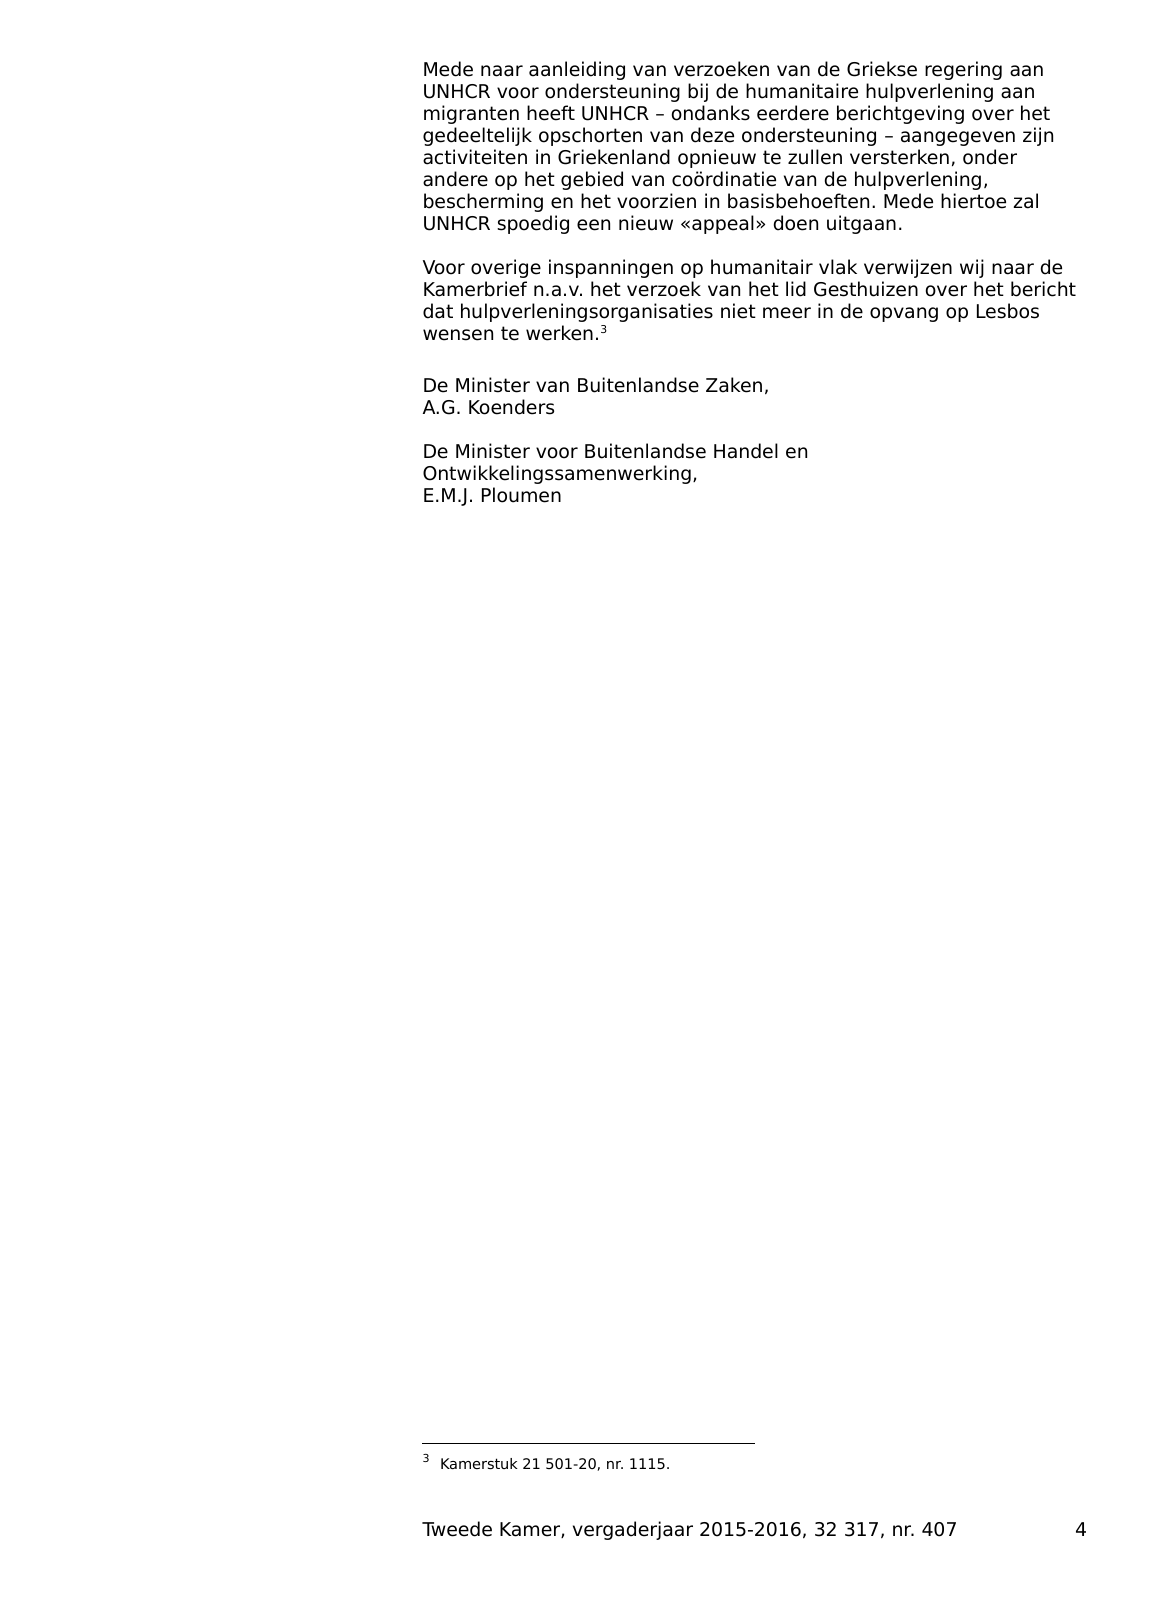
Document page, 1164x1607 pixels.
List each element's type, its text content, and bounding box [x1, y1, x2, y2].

text Voor overige inspanningen op humanitair vlak verwijzen wij naar de Kamerbrief n.a.v. het verzoek van het lid Gesthuizen over het bericht dat hulpverleningsorganisaties niet meer in de opvang op Lesbos wensen te werken. [422, 257, 1087, 345]
text Kamerstuk 21 501-20, nr. 1115. [422, 1452, 1087, 1474]
text Mede naar aanleiding van verzoeken van de Griekse regering aan UNHCR voor ondersteuning bij de humanitaire hulpverlening aan migranten heeft UNHCR – ondanks eerdere berichtgeving over het gedeeltelijk opschorten van deze ondersteuning – aangegeven zijn activiteiten in Griekenland opnieuw te zullen versterken, onder andere op het gebied van coördinatie van de hulpverlening, bescherming en het voorzien in basisbehoeften. Mede hiertoe zal UNHCR spoedig een nieuw «appeal» doen uitgaan. [422, 59, 1087, 235]
text De Minister voor Buitenlandse Handel en Ontwikkelingssamenwerking, E.M.J. Ploumen [422, 441, 1087, 507]
text De Minister van Buitenlandse Zaken, A.G. Koenders [422, 375, 1087, 419]
